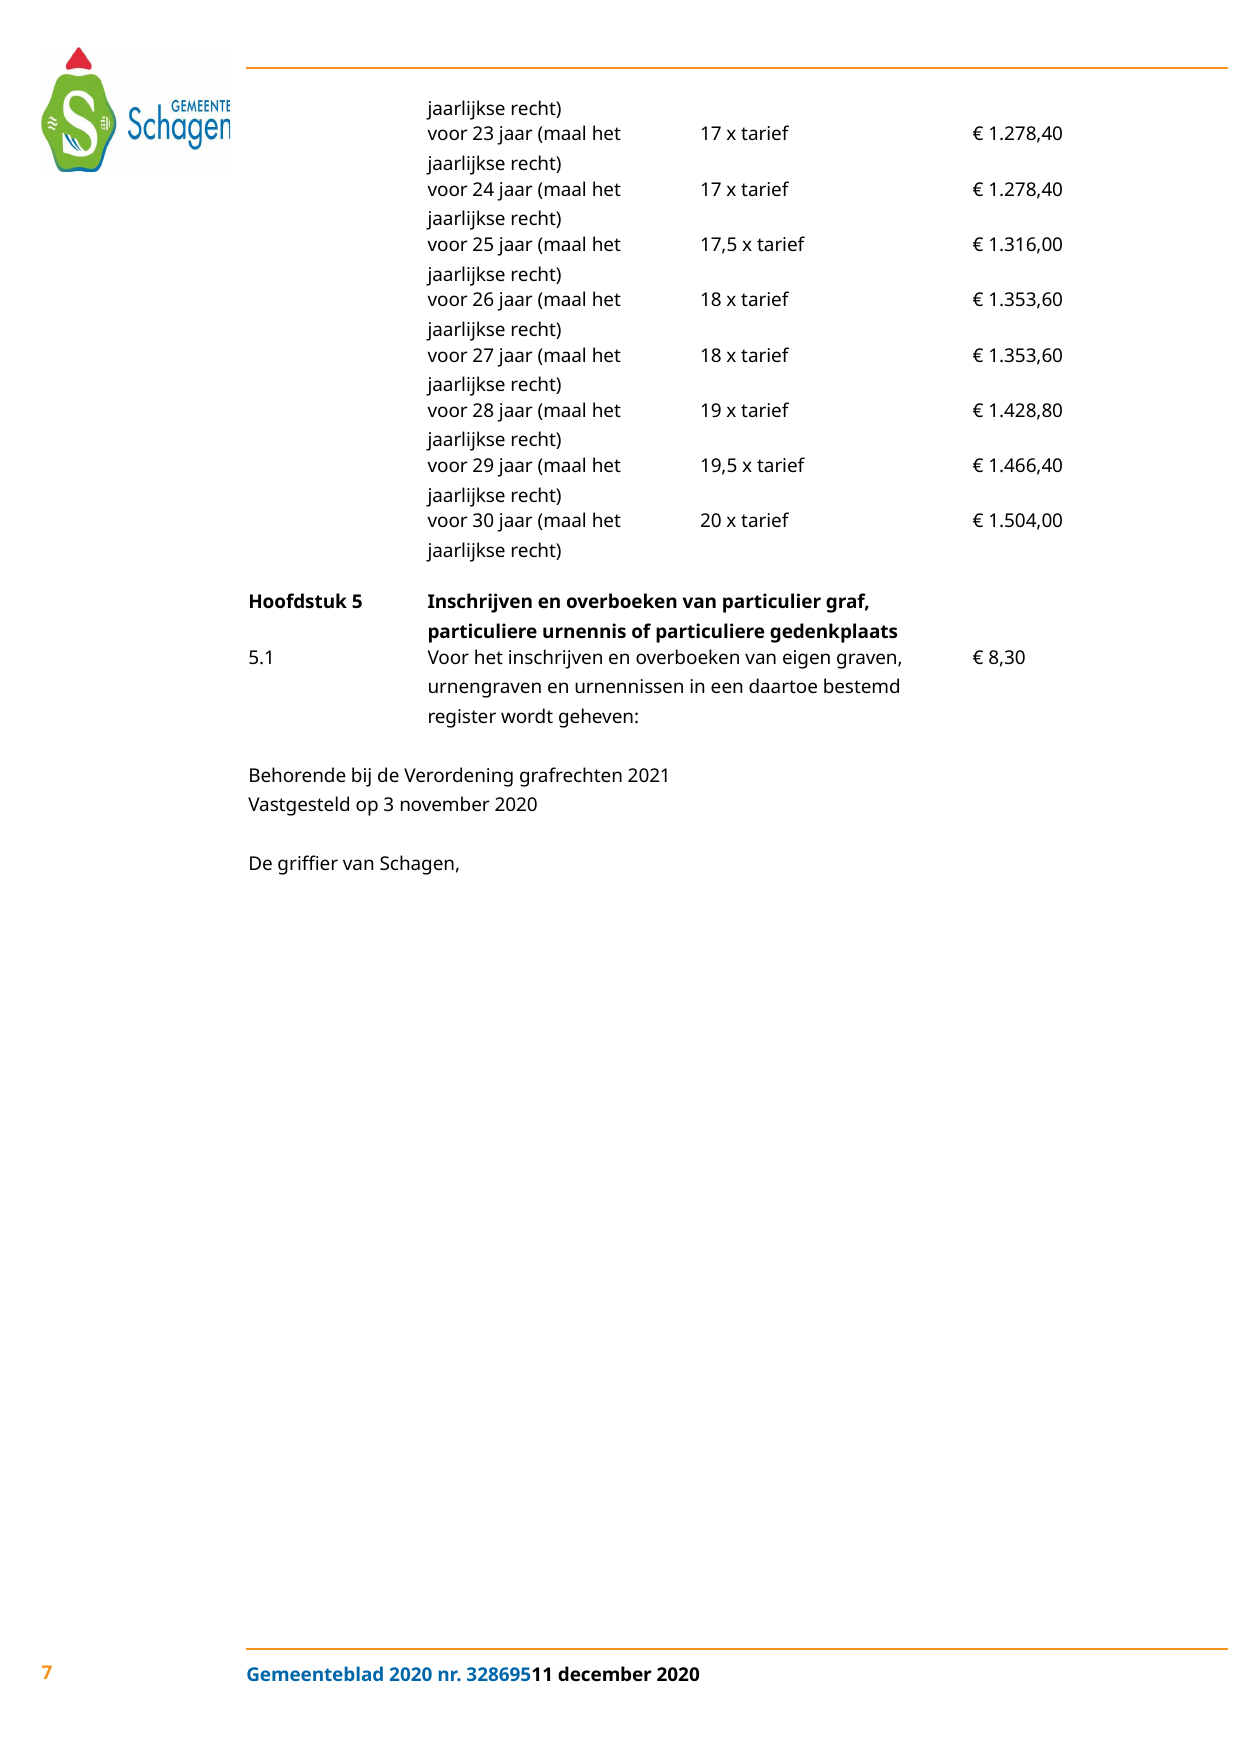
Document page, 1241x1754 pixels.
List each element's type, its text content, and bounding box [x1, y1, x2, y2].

table_cell [248, 121, 427, 176]
table_cell 18 x tarief [700, 286, 972, 342]
table_cell [248, 286, 427, 342]
table_cell 17,5 x tarief [700, 231, 972, 286]
table_cell [248, 176, 427, 231]
table_cell € 1.278,40 [973, 121, 1152, 176]
table_cell [248, 342, 427, 397]
table_cell [427, 563, 700, 589]
table_cell [248, 453, 427, 508]
table_cell € 1.428,80 [973, 397, 1152, 452]
table_cell [973, 563, 1152, 589]
table_cell [248, 397, 427, 452]
table_cell voor 30 jaar (maal het jaarlijkse recht) [427, 508, 700, 563]
table_cell € 1.353,60 [973, 342, 1152, 397]
table_cell € 1.504,00 [973, 508, 1152, 563]
table_cell Hoofdstuk 5 [248, 589, 427, 644]
picture [41, 47, 231, 172]
text Vastgesteld op 3 november 2020 [248, 791, 1152, 817]
table_cell 19 x tarief [700, 397, 972, 452]
table_cell [700, 95, 972, 121]
table_cell 17 x tarief [700, 121, 972, 176]
table_cell [248, 95, 427, 121]
table_cell € 1.466,40 [973, 453, 1152, 508]
table_cell voor 28 jaar (maal het jaarlijkse recht) [427, 397, 700, 452]
table_cell Inschrijven en overboeken van particulier graf, particuliere urnennis of particuliere gedenkplaats [427, 589, 972, 644]
table_cell € 8,30 [973, 644, 1152, 729]
table_cell [700, 563, 972, 589]
table_cell € 1.353,60 [973, 286, 1152, 342]
table_cell voor 24 jaar (maal het jaarlijkse recht) [427, 176, 700, 231]
table_cell voor 25 jaar (maal het jaarlijkse recht) [427, 231, 700, 286]
text Behorende bij de Verordening grafrechten 2021 [248, 762, 1152, 787]
table_cell € 1.316,00 [973, 231, 1152, 286]
table_cell 19,5 x tarief [700, 453, 972, 508]
table_cell 5.1 [248, 644, 427, 729]
table_cell 20 x tarief [700, 508, 972, 563]
table_cell [248, 563, 427, 589]
table_cell voor 23 jaar (maal het jaarlijkse recht) [427, 121, 700, 176]
table_cell voor 26 jaar (maal het jaarlijkse recht) [427, 286, 700, 342]
table_cell 18 x tarief [700, 342, 972, 397]
table_cell jaarlijkse recht) [427, 95, 700, 121]
table_cell Voor het inschrijven en overboeken van eigen graven, urnengraven en urnennissen in een daartoe bestemd register wordt geheven: [427, 644, 972, 729]
table_cell 17 x tarief [700, 176, 972, 231]
table_cell voor 29 jaar (maal het jaarlijkse recht) [427, 453, 700, 508]
table_cell [973, 589, 1152, 644]
table_cell € 1.278,40 [973, 176, 1152, 231]
table_cell [973, 95, 1152, 121]
table_cell voor 27 jaar (maal het jaarlijkse recht) [427, 342, 700, 397]
table_cell [248, 231, 427, 286]
table_cell [248, 508, 427, 563]
text De griffier van Schagen, [248, 851, 1152, 876]
